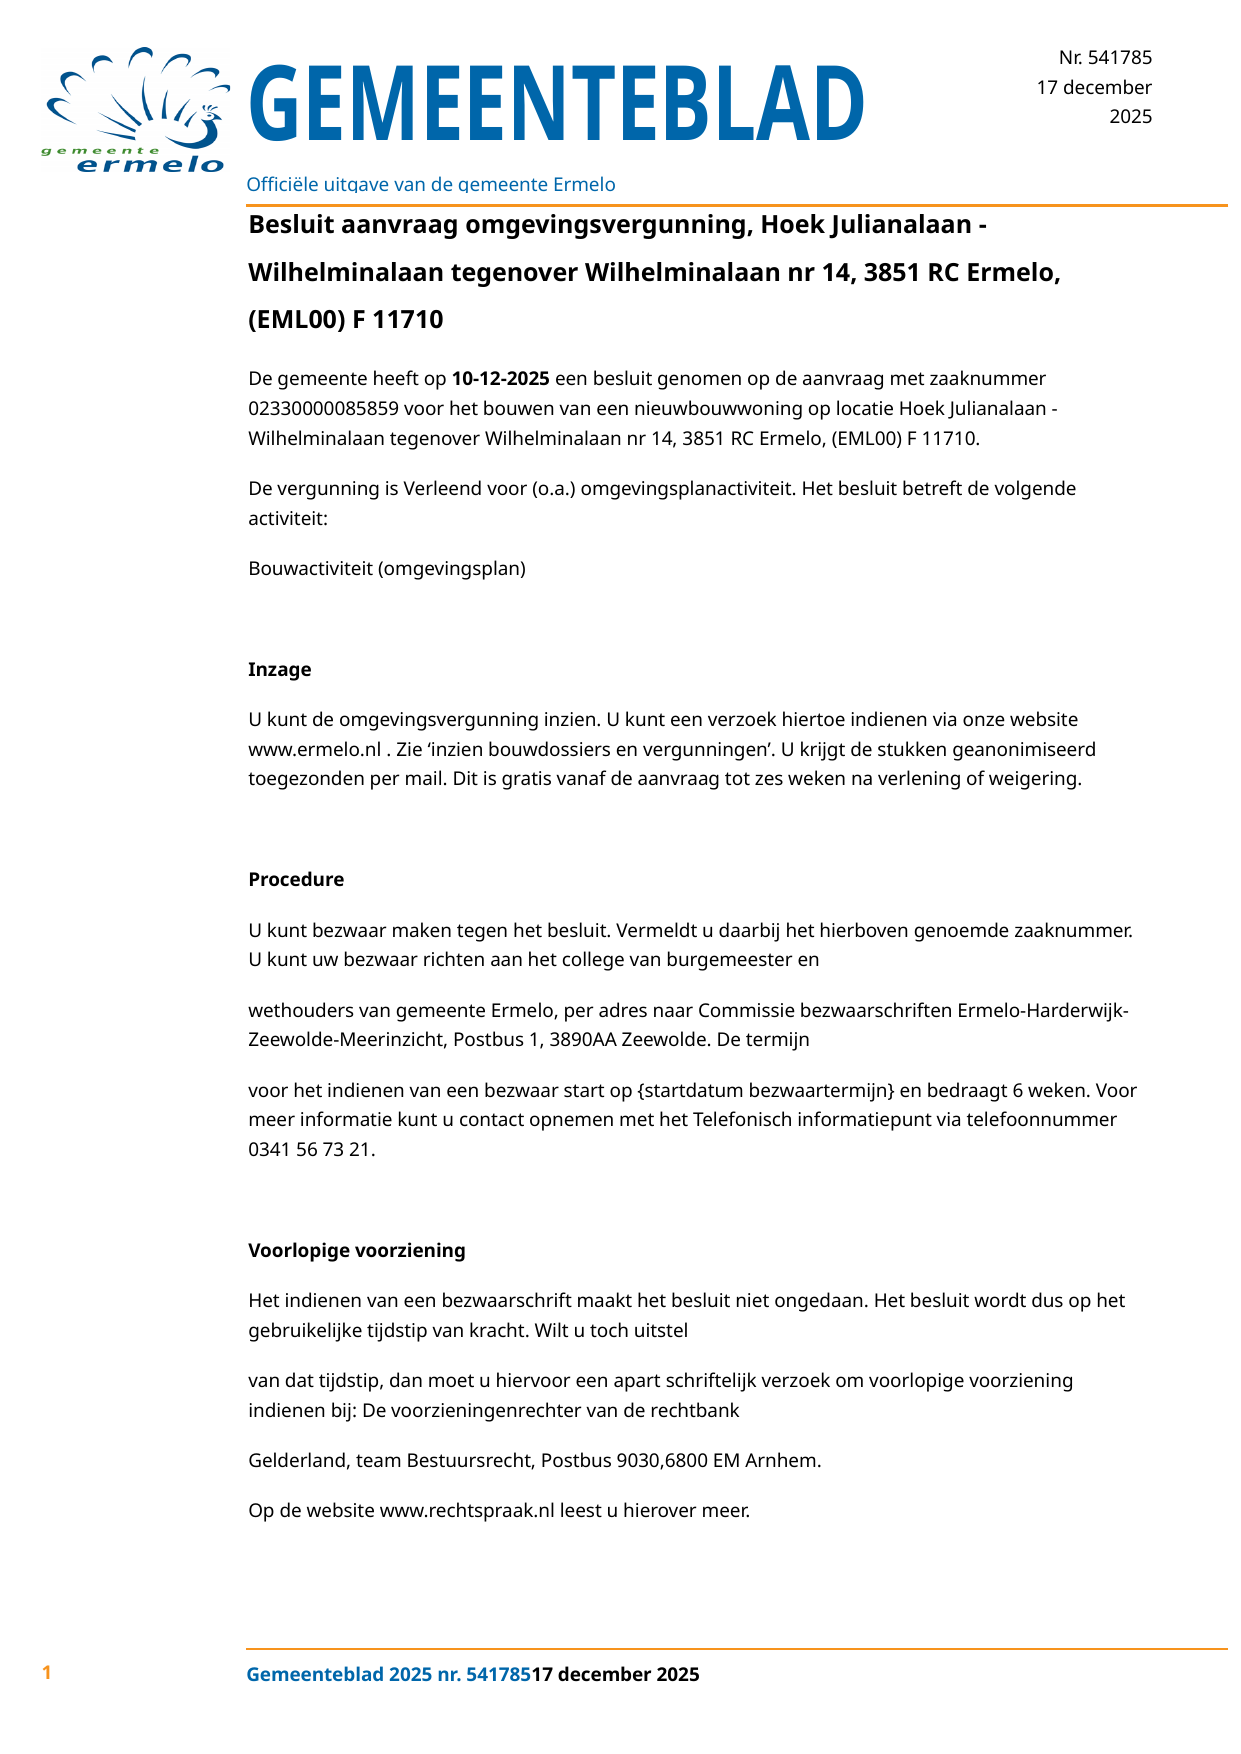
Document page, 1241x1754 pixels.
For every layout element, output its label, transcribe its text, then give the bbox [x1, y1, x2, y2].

text wethouders van gemeente Ermelo, per adres naar Commissie bezwaarschriften Ermelo-Harderwijk-Zeewolde-Meerinzicht, Postbus 1, 3890AA Zeewolde. De termijn [248, 997, 1152, 1052]
text Gelderland, team Bestuursrecht, Postbus 9030,6800 EM Arnhem. [248, 1447, 1152, 1473]
picture [41, 47, 231, 172]
text Inzage [248, 656, 1152, 682]
text Bouwactiviteit (omgevingsplan) [248, 555, 1152, 581]
text Op de website www.rechtspraak.nl leest u hierover meer. [248, 1498, 1152, 1523]
text U kunt bezwaar maken tegen het besluit. Vermeldt u daarbij het hierboven genoemde zaaknummer. U kunt uw bezwaar richten aan het college van burgemeester en [248, 917, 1152, 972]
text Voorlopige voorziening [248, 1237, 1152, 1262]
text van dat tijdstip, dan moet u hiervoor een apart schriftelijk verzoek om voorlopige voorziening indienen bij: De voorzieningenrechter van de rechtbank [248, 1367, 1152, 1422]
text voor het indienen van een bezwaar start op {startdatum bezwaartermijn} en bedraagt 6 weken. Voor meer informatie kunt u contact opnemen met het Telefonisch informatiepunt via telefoonnummer 0341 56 73 21. [248, 1077, 1152, 1162]
text Procedure [248, 866, 1152, 892]
text U kunt de omgevingsvergunning inzien. U kunt een verzoek hiertoe indienen via onze website www.ermelo.nl . Zie ‘inzien bouwdossiers en vergunningen’. U krijgt de stukken geanonimiseerd toegezonden per mail. Dit is gratis vanaf de aanvraag tot zes weken na verlening of weigering. [248, 706, 1152, 791]
text De vergunning is Verleend voor (o.a.) omgevingsplanactiviteit. Het besluit betreft de volgende activiteit: [248, 475, 1152, 530]
text De gemeente heeft op 10-12-2025 een besluit genomen op de aanvraag met zaaknummer 02330000085859 voor het bouwen van een nieuwbouwwoning op locatie Hoek Julianalaan - Wilhelminalaan tegenover Wilhelminalaan nr 14, 3851 RC Ermelo, (EML00) F 11710. [248, 366, 1152, 450]
text Het indienen van een bezwaarschrift maakt het besluit niet ongedaan. Het besluit wordt dus op het gebruikelijke tijdstip van kracht. Wilt u toch uitstel [248, 1287, 1152, 1342]
text Besluit aanvraag omgevingsvergunning, Hoek Julianalaan - Wilhelminalaan tegenover Wilhelminalaan nr 14, 3851 RC Ermelo, (EML00) F 11710 [248, 207, 1152, 336]
